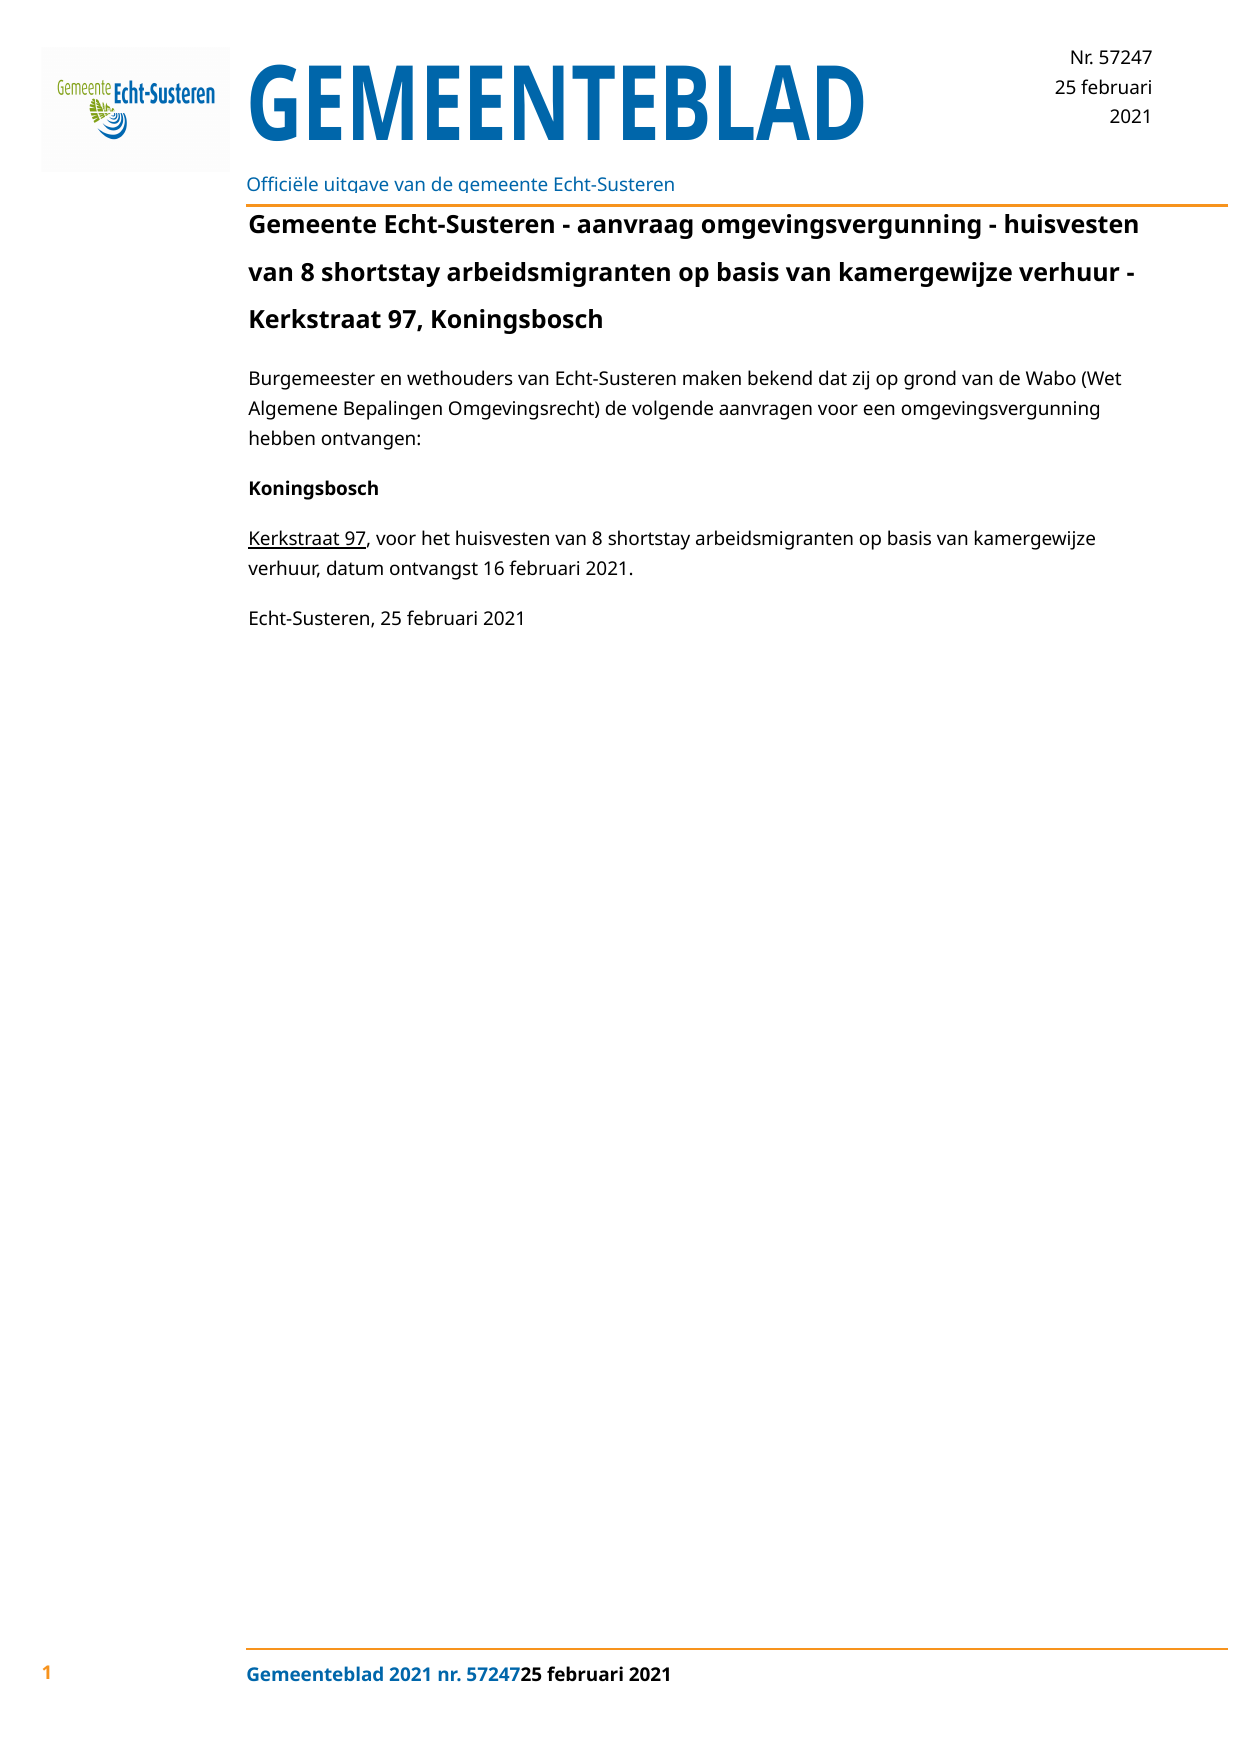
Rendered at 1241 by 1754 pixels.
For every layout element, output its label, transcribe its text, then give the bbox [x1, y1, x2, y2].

text Kerkstraat 97, voor het huisvesten van 8 shortstay arbeidsmigranten op basis van kamergewijze verhuur, datum ontvangst 16 februari 2021. [248, 526, 1152, 581]
text Koningsbosch [248, 475, 1152, 501]
text Burgemeester en wethouders van Echt-Susteren maken bekend dat zij op grond van de Wabo (Wet Algemene Bepalingen Omgevingsrecht) de volgende aanvragen voor een omgevingsvergunning hebben ontvangen: [248, 366, 1152, 450]
text Gemeente Echt-Susteren - aanvraag omgevingsvergunning - huisvesten van 8 shortstay arbeidsmigranten op basis van kamergewijze verhuur - Kerkstraat 97, Koningsbosch [248, 207, 1152, 336]
picture [41, 47, 231, 172]
text Echt-Susteren, 25 februari 2021 [248, 606, 1152, 631]
